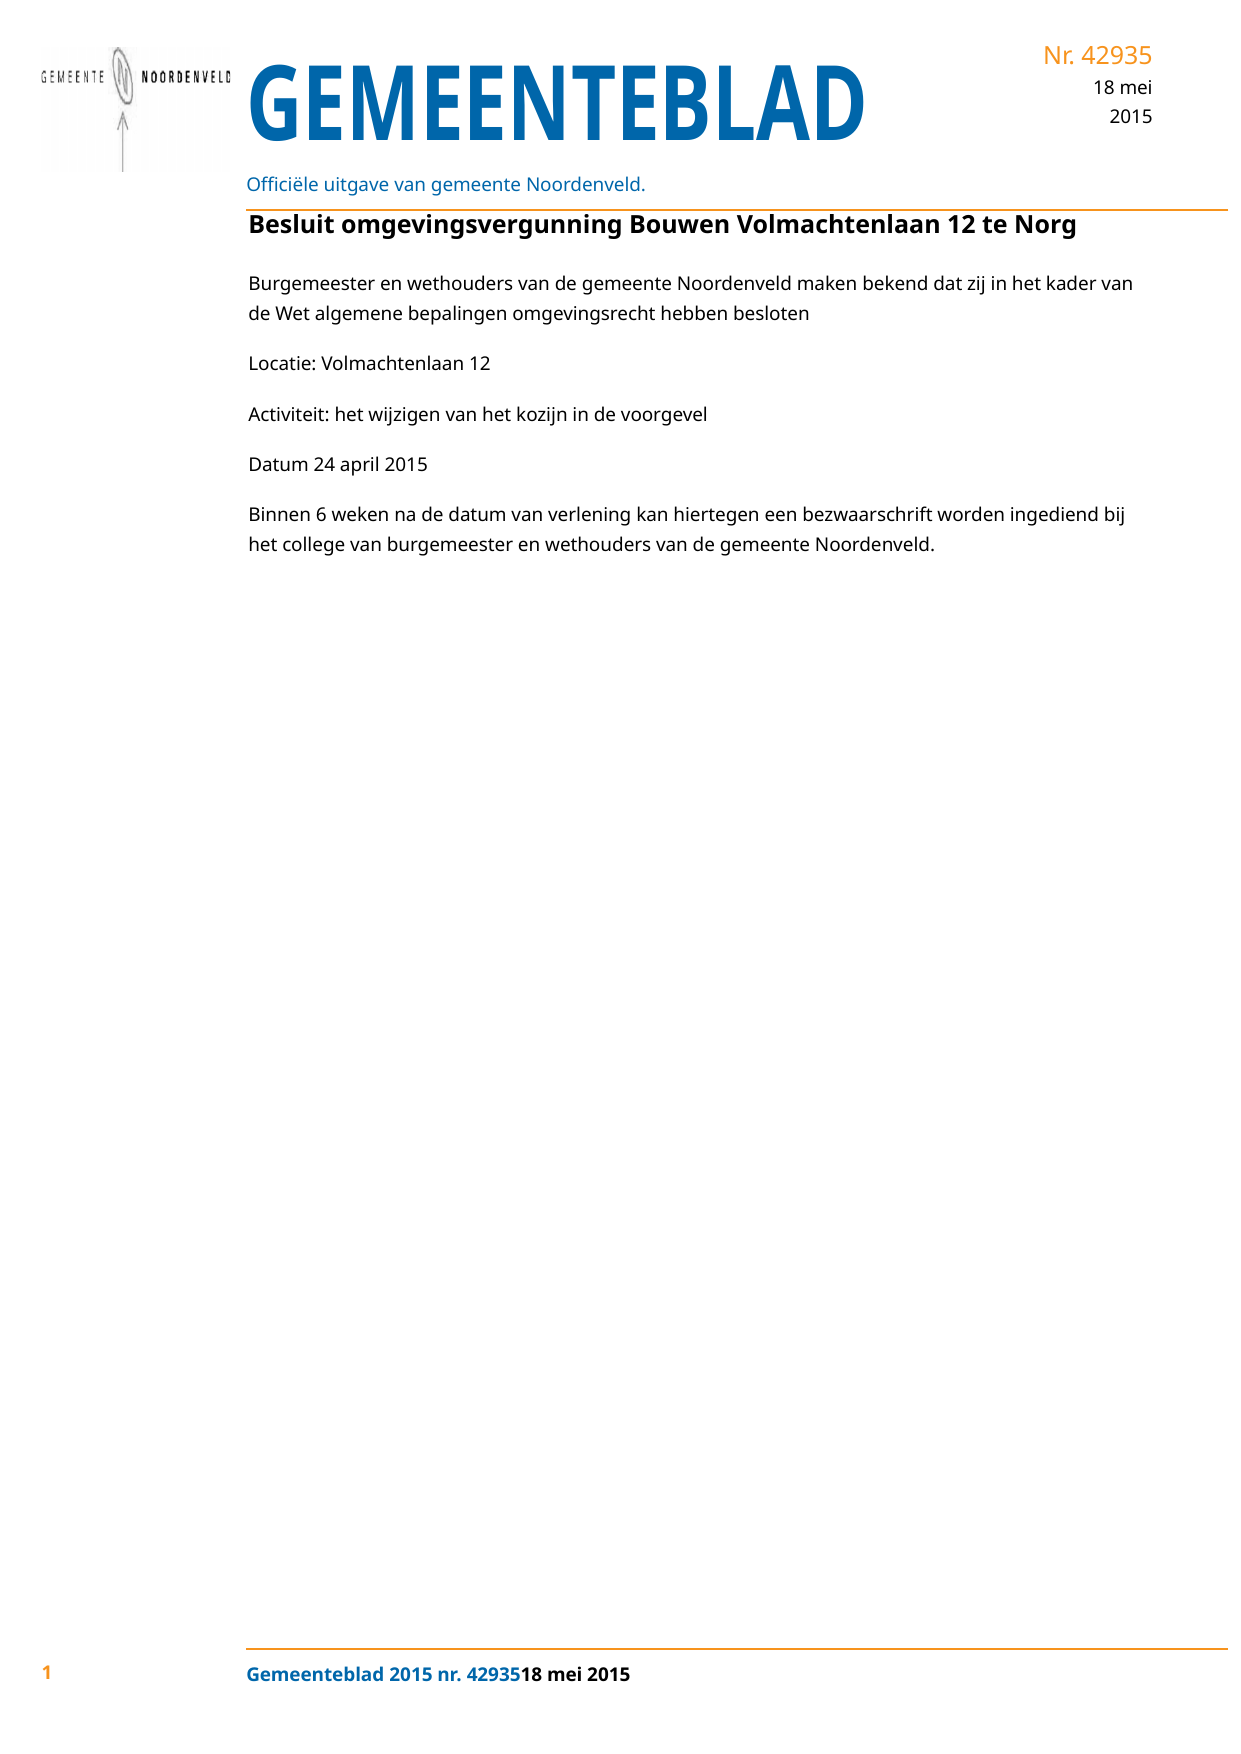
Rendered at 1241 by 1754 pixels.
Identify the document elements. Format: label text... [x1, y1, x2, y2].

text Binnen 6 weken na de datum van verlening kan hiertegen een bezwaarschrift worden ingediend bij het college van burgemeester en wethouders van de gemeente Noordenveld. [248, 502, 1152, 557]
text Burgemeester en wethouders van de gemeente Noordenveld maken bekend dat zij in het kader van de Wet algemene bepalingen omgevingsrecht hebben besloten [248, 270, 1152, 326]
text Activiteit: het wijzigen van het kozijn in de voorgevel [248, 401, 1152, 426]
picture [41, 47, 231, 172]
text Datum 24 april 2015 [248, 451, 1152, 477]
text Locatie: Volmachtenlaan 12 [248, 350, 1152, 376]
text Besluit omgevingsvergunning Bouwen Volmachtenlaan 12 te Norg [248, 211, 1152, 241]
